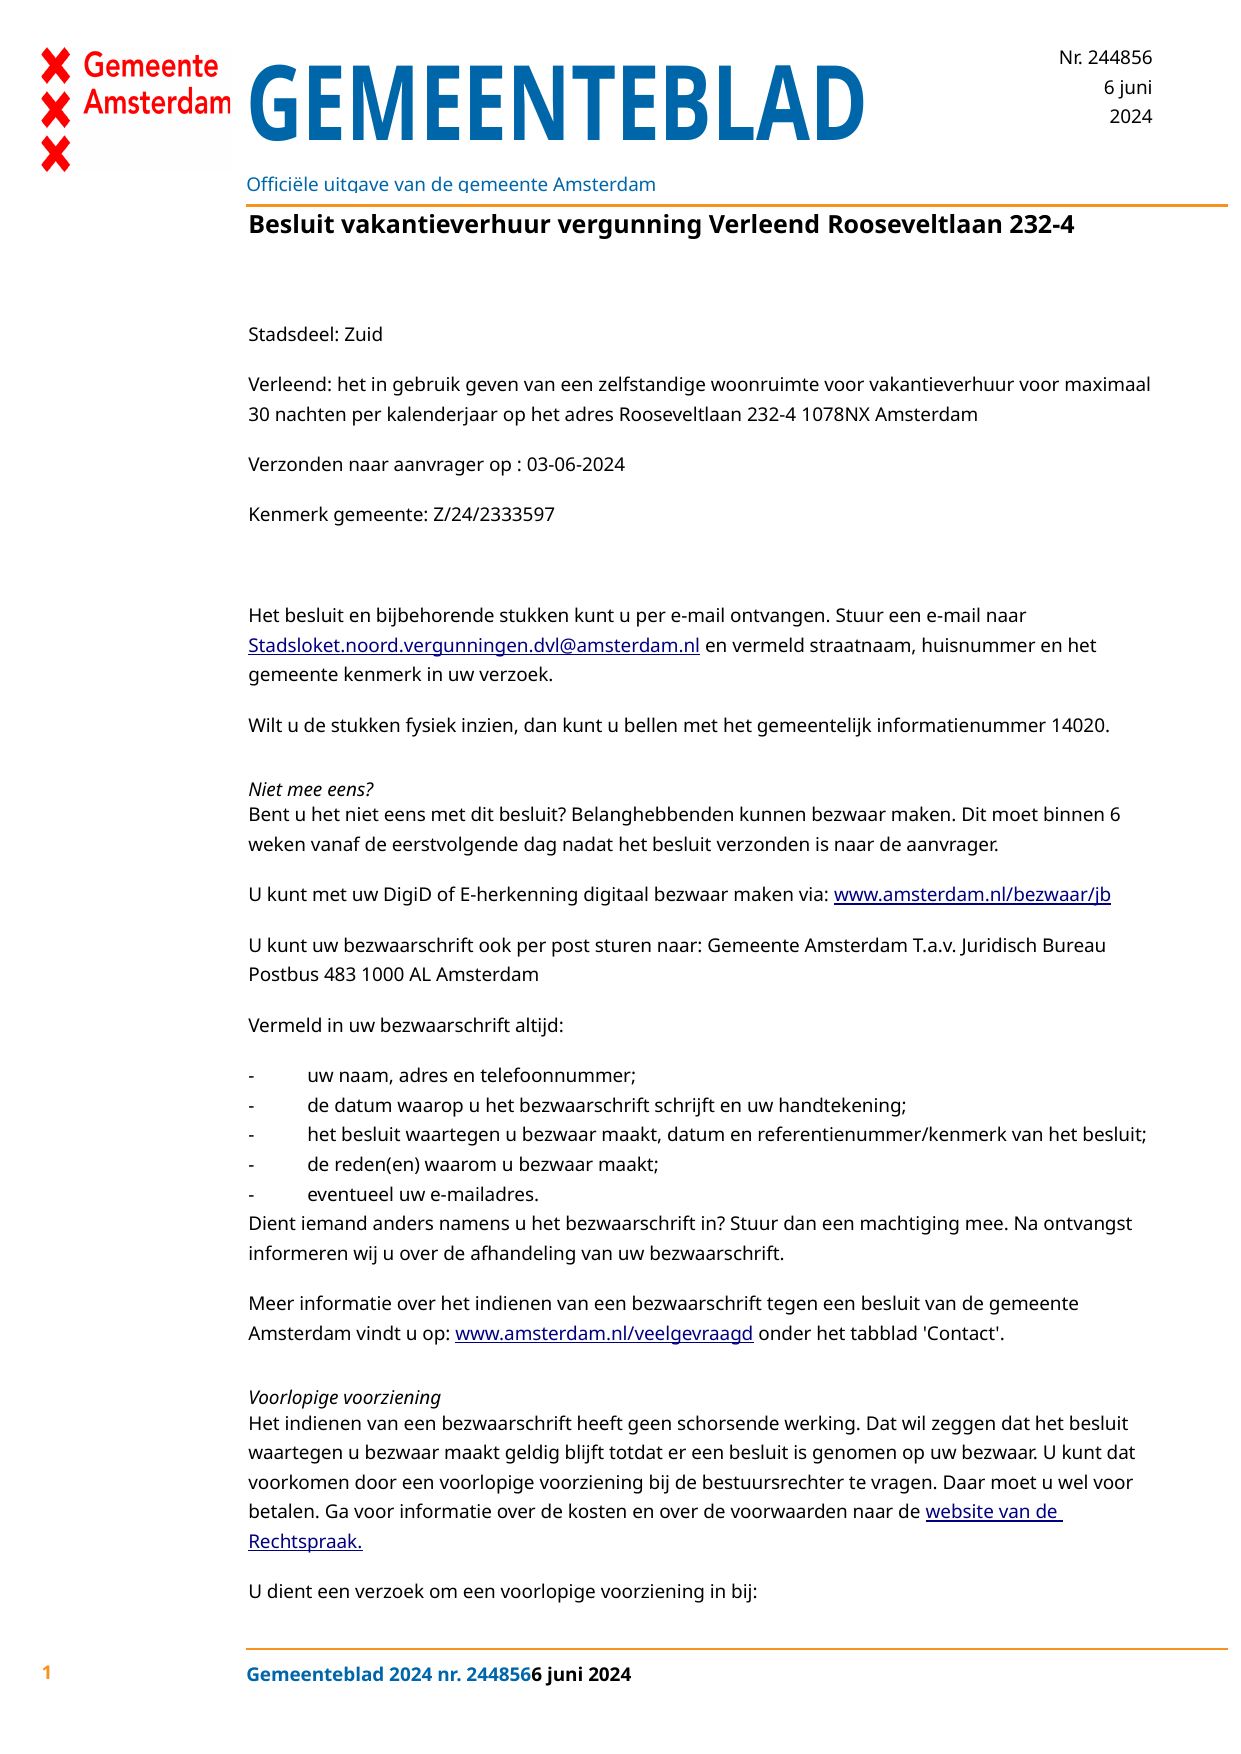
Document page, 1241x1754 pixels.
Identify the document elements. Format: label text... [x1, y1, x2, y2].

picture [41, 47, 231, 172]
text Besluit vakantieverhuur vergunning Verleend Rooseveltlaan 232-4 [248, 207, 1152, 241]
text Vermeld in uw bezwaarschrift altijd: [248, 1012, 1152, 1038]
text Bent u het niet eens met dit besluit? Belanghebbenden kunnen bezwaar maken. Dit moet binnen 6 weken vanaf de eerstvolgende dag nadat het besluit verzonden is naar de aanvrager. [248, 802, 1152, 857]
text Verzonden naar aanvrager op : 03-06-2024 [248, 451, 1152, 477]
text U kunt uw bezwaarschrift ook per post sturen naar: Gemeente Amsterdam T.a.v. Juridisch Bureau Postbus 483 1000 AL Amsterdam [248, 932, 1152, 987]
text Het indienen van een bezwaarschrift heeft geen schorsende werking. Dat wil zeggen dat het besluit waartegen u bezwaar maakt geldig blijft totdat er een besluit is genomen op uw bezwaar. U kunt dat voorkomen door een voorlopige voorziening bij de bestuursrechter te vragen. Daar moet u wel voor betalen. Ga voor informatie over de kosten en over de voorwaarden naar de website van de Rechtspraak. [248, 1410, 1152, 1554]
text Voorlopige voorziening [248, 1384, 1152, 1410]
text Dient iemand anders namens u het bezwaarschrift in? Stuur dan een machtiging mee. Na ontvangst informeren wij u over de afhandeling van uw bezwaarschrift. [248, 1210, 1152, 1266]
text U kunt met uw DigiD of E-herkenning digitaal bezwaar maken via: www.amsterdam.nl/bezwaar/jb [248, 882, 1152, 907]
list de datum waarop u het bezwaarschrift schrijft en uw handtekening; [248, 1092, 1152, 1118]
text Het besluit en bijbehorende stukken kunt u per e-mail ontvangen. Stuur een e-mail naar Stadsloket.noord.vergunningen.dvl@amsterdam.nl en vermeld straatnaam, huisnummer en het gemeente kenmerk in uw verzoek. [248, 602, 1152, 687]
list uw naam, adres en telefoonnummer; [248, 1062, 1152, 1088]
text Stadsdeel: Zuid [248, 321, 1152, 346]
text U dient een verzoek om een voorlopige voorziening in bij: [248, 1578, 1152, 1604]
list eventueel uw e-mailadres. [248, 1181, 1152, 1207]
text Kenmerk gemeente: Z/24/2333597 [248, 502, 1152, 527]
text Wilt u de stukken fysiek inzien, dan kunt u bellen met het gemeentelijk informatienummer 14020. [248, 712, 1152, 738]
list het besluit waartegen u bezwaar maakt, datum en referentienummer/kenmerk van het besluit; [248, 1122, 1152, 1147]
text Niet mee eens? [248, 776, 1152, 802]
list de reden(en) waarom u bezwaar maakt; [248, 1151, 1152, 1177]
text Verleend: het in gebruik geven van een zelfstandige woonruimte voor vakantieverhuur voor maximaal 30 nachten per kalenderjaar op het adres Rooseveltlaan 232-4 1078NX Amsterdam [248, 371, 1152, 426]
text Meer informatie over het indienen van een bezwaarschrift tegen een besluit van de gemeente Amsterdam vindt u op: www.amsterdam.nl/veelgevraagd onder het tabblad 'Contact'. [248, 1290, 1152, 1346]
